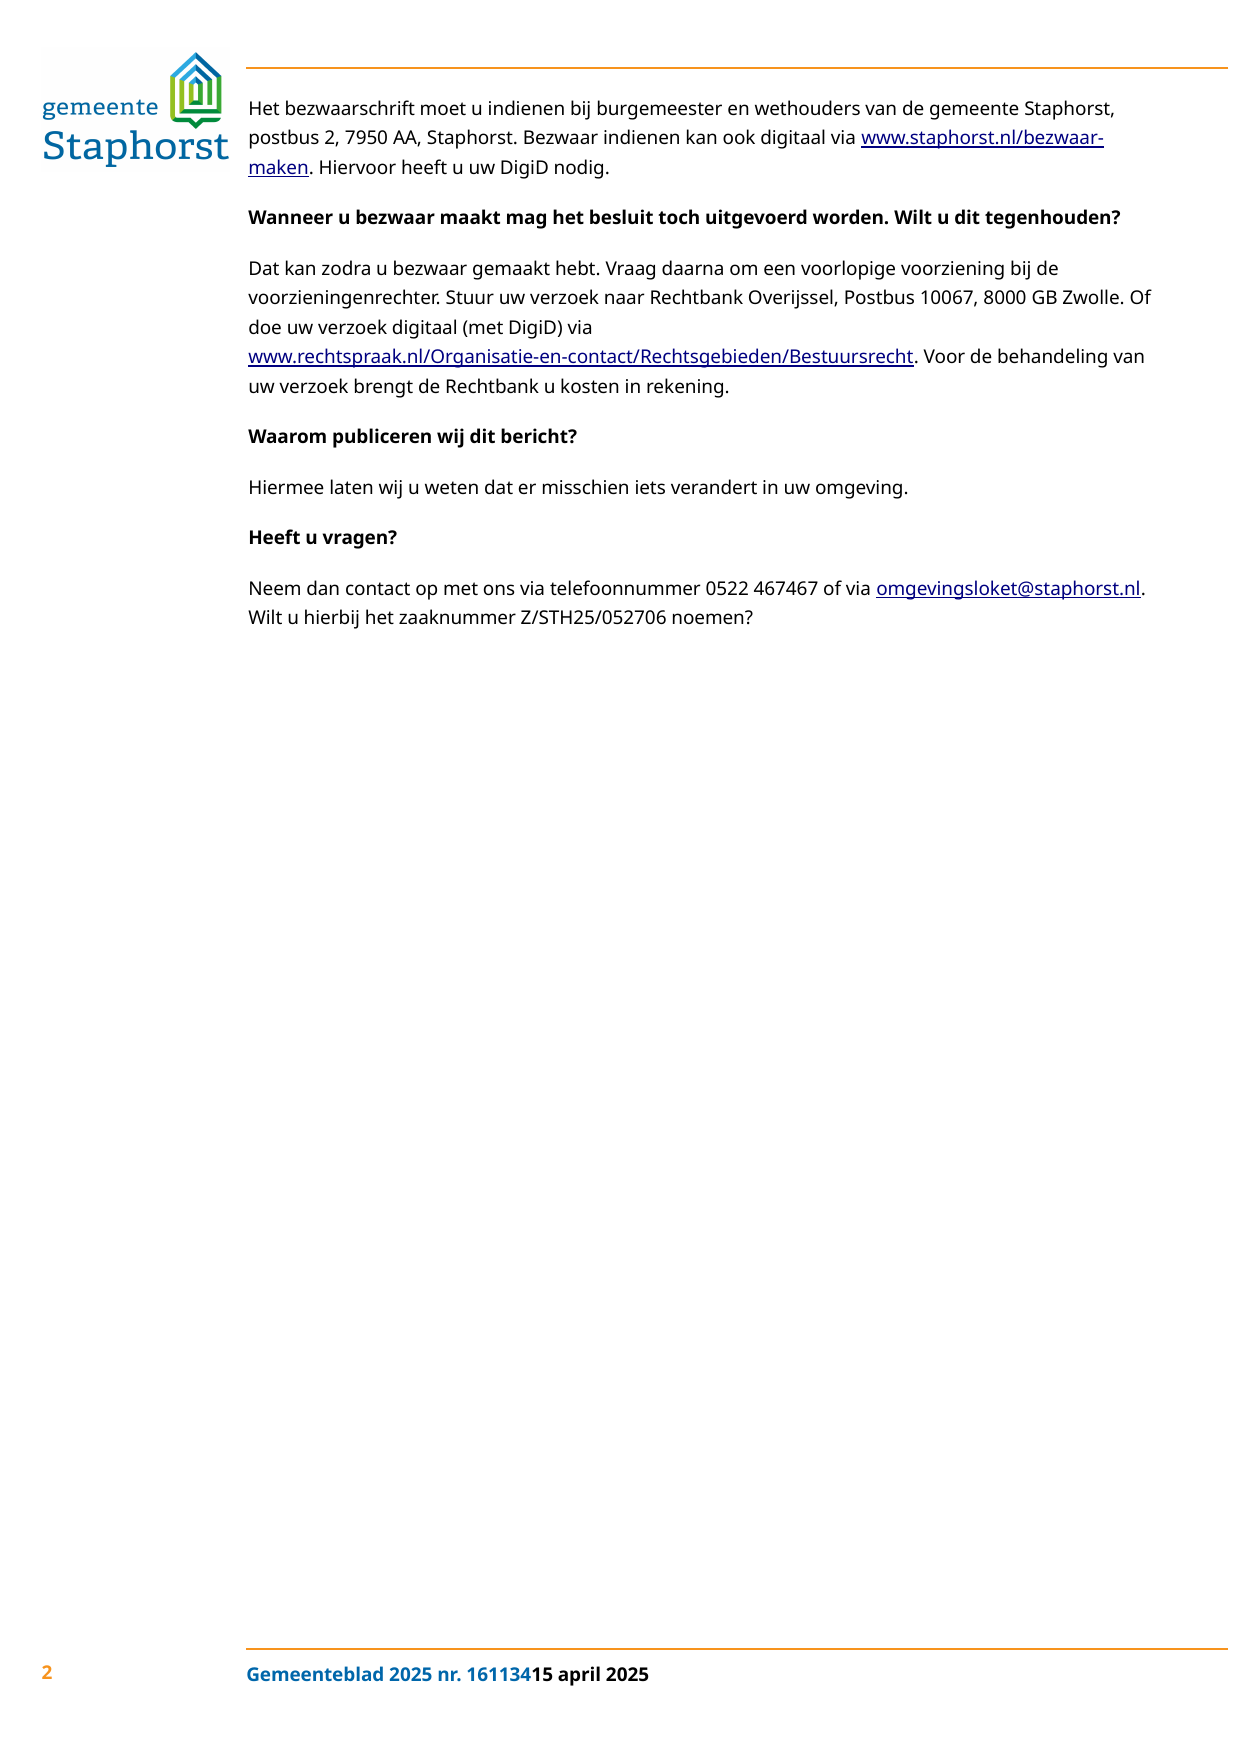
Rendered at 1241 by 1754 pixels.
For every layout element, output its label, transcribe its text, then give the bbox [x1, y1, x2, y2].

text Heeft u vragen? [248, 524, 1152, 550]
text Waarom publiceren wij dit bericht? [248, 423, 1152, 449]
text Neem dan contact op met ons via telefoonnummer 0522 467467 of via omgevingsloket@staphorst.nl. Wilt u hierbij het zaaknummer Z/STH25/052706 noemen? [248, 575, 1152, 630]
text Wanneer u bezwaar maakt mag het besluit toch uitgevoerd worden. Wilt u dit tegenhouden? [248, 204, 1152, 230]
text Dat kan zodra u bezwaar gemaakt hebt. Vraag daarna om een voorlopige voorziening bij de voorzieningenrechter. Stuur uw verzoek naar Rechtbank Overijssel, Postbus 10067, 8000 GB Zwolle. Of doe uw verzoek digitaal (met DigiD) via www.rechtspraak.nl/Organisatie-en-contact/Rechtsgebieden/Bestuursrecht. Voor de behandeling van uw verzoek brengt de Rechtbank u kosten in rekening. [248, 255, 1152, 399]
text Het bezwaarschrift moet u indienen bij burgemeester en wethouders van de gemeente Staphorst, postbus 2, 7950 AA, Staphorst. Bezwaar indienen kan ook digitaal via www.staphorst.nl/bezwaar-maken. Hiervoor heeft u uw DigiD nodig. [248, 95, 1152, 180]
picture [41, 47, 231, 172]
text Hiermee laten wij u weten dat er misschien iets verandert in uw omgeving. [248, 474, 1152, 500]
